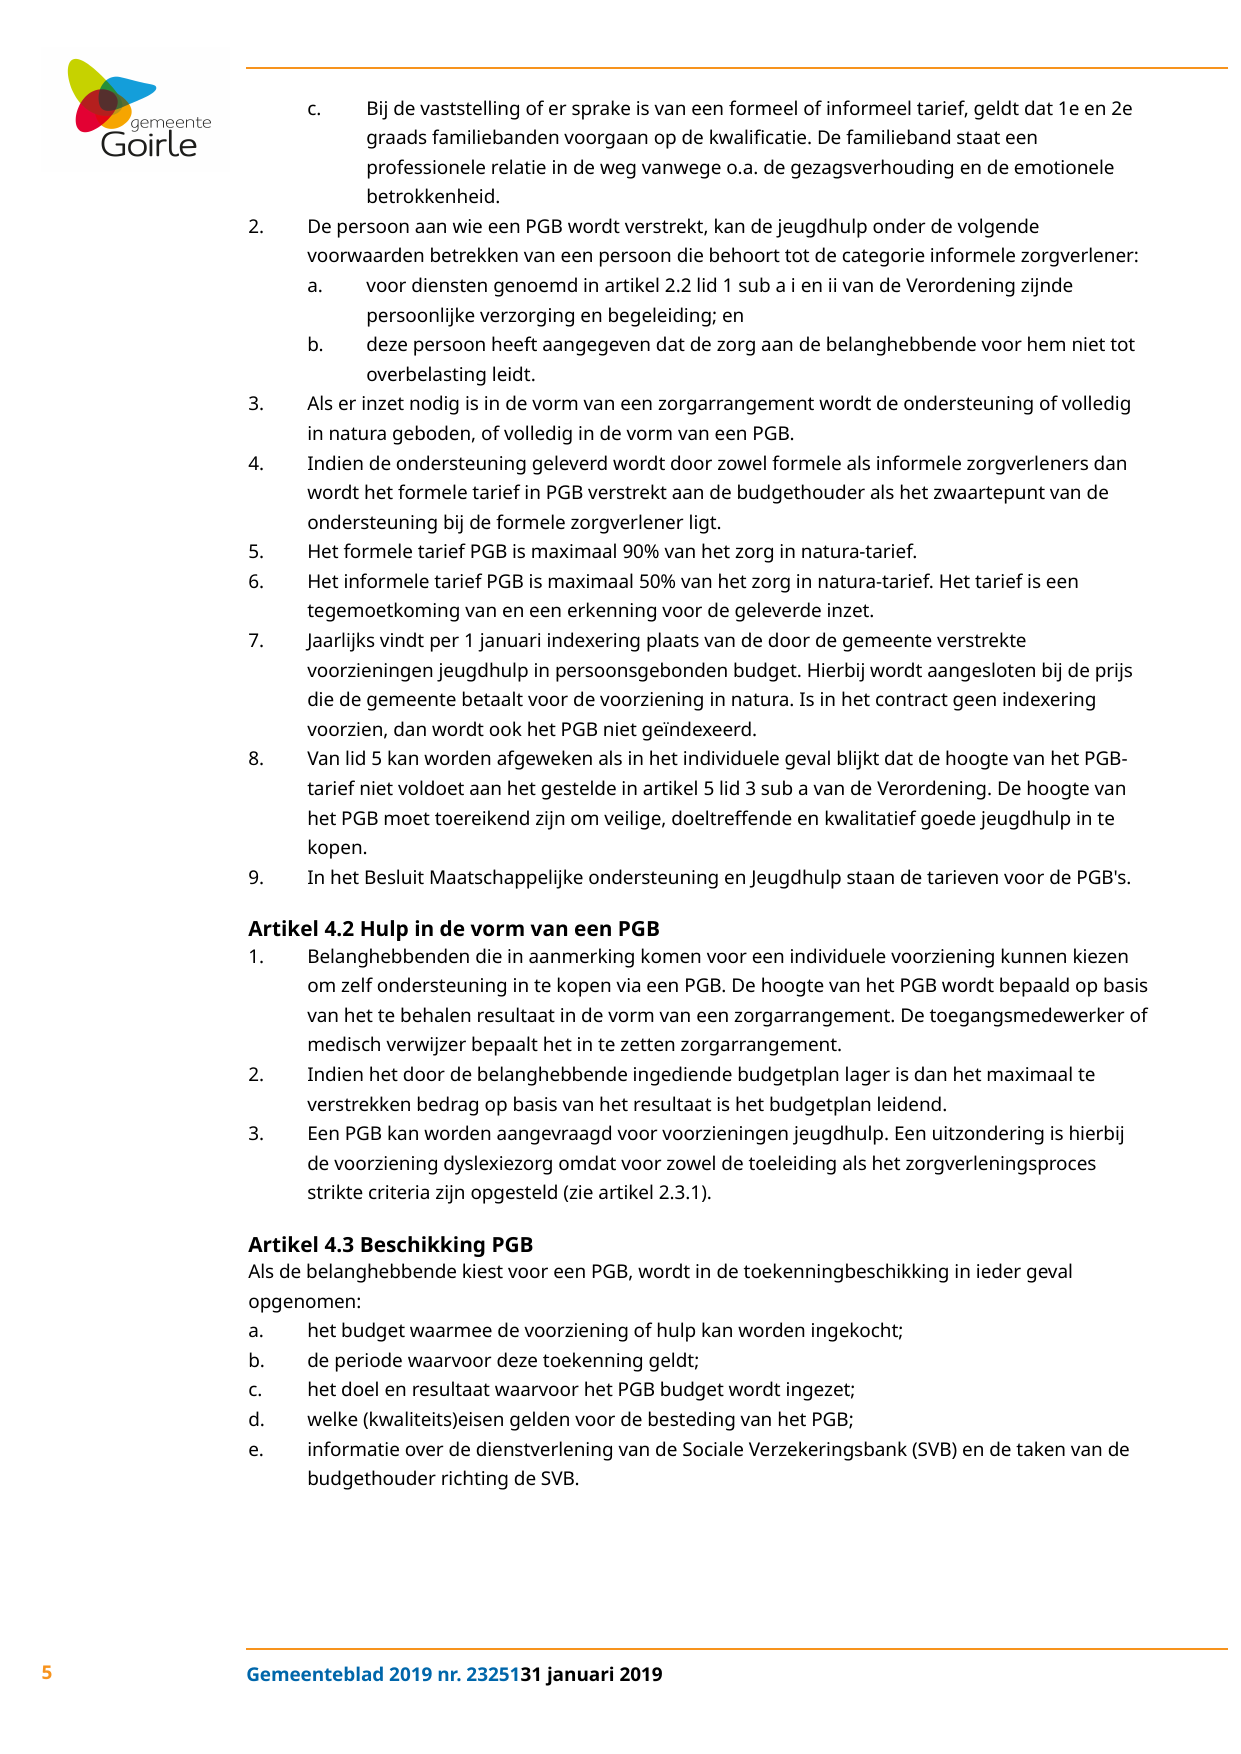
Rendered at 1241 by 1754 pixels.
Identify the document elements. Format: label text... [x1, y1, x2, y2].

list Jaarlijks vindt per 1 januari indexering plaats van de door de gemeente verstrekte voorzieningen jeugdhulp in persoonsgebonden budget. Hierbij wordt aangesloten bij de prijs die de gemeente betaalt voor de voorziening in natura. Is in het contract geen indexering voorzien, dan wordt ook het PGB niet geïndexeerd. [248, 627, 1152, 742]
list informatie over de dienstverlening van de Sociale Verzekeringsbank (SVB) en de taken van de budgethouder richting de SVB. [248, 1436, 1152, 1491]
list Een PGB kan worden aangevraagd voor voorzieningen jeugdhulp. Een uitzondering is hierbij de voorziening dyslexiezorg omdat voor zowel de toeleiding als het zorgverleningsproces strikte criteria zijn opgesteld (zie artikel 2.3.1). [248, 1120, 1152, 1205]
list Indien de ondersteuning geleverd wordt door zowel formele als informele zorgverleners dan wordt het formele tarief in PGB verstrekt aan de budgethouder als het zwaartepunt van de ondersteuning bij de formele zorgverlener ligt. [248, 450, 1152, 535]
list de periode waarvoor deze toekenning geldt; [248, 1347, 1152, 1373]
list deze persoon heeft aangegeven dat de zorg aan de belanghebbende voor hem niet tot overbelasting leidt. [307, 331, 1152, 387]
text Artikel 4.2 Hulp in de vorm van een PGB [248, 914, 1152, 943]
text Artikel 4.3 Beschikking PGB [248, 1230, 1152, 1258]
list Indien het door de belanghebbende ingediende budgetplan lager is dan het maximaal te verstrekken bedrag op basis van het resultaat is het budgetplan leidend. [248, 1061, 1152, 1116]
picture [41, 47, 231, 172]
list het budget waarmee de voorziening of hulp kan worden ingekocht; [248, 1317, 1152, 1343]
text Als de belanghebbende kiest voor een PGB, wordt in de toekenningbeschikking in ieder geval opgenomen: [248, 1258, 1152, 1314]
list In het Besluit Maatschappelijke ondersteuning en Jeugdhulp staan de tarieven voor de PGB's. [248, 864, 1152, 890]
list Belanghebbenden die in aanmerking komen voor een individuele voorziening kunnen kiezen om zelf ondersteuning in te kopen via een PGB. De hoogte van het PGB wordt bepaald op basis van het te behalen resultaat in de vorm van een zorgarrangement. De toegangsmedewerker of medisch verwijzer bepaalt het in te zetten zorgarrangement. [248, 943, 1152, 1057]
list voor diensten genoemd in artikel 2.2 lid 1 sub a i en ii van de Verordening zijnde persoonlijke verzorging en begeleiding; en [307, 272, 1152, 328]
list Van lid 5 kan worden afgeweken als in het individuele geval blijkt dat de hoogte van het PGB-tarief niet voldoet aan het gestelde in artikel 5 lid 3 sub a van de Verordening. De hoogte van het PGB moet toereikend zijn om veilige, doeltreffende en kwalitatief goede jeugdhulp in te kopen. [248, 746, 1152, 860]
list De persoon aan wie een PGB wordt verstrekt, kan de jeugdhulp onder de volgende voorwaarden betrekken van een persoon die behoort tot de categorie informele zorgverlener: [248, 213, 1152, 268]
list het doel en resultaat waarvoor het PGB budget wordt ingezet; [248, 1377, 1152, 1402]
list welke (kwaliteits)eisen gelden voor de besteding van het PGB; [248, 1406, 1152, 1432]
list Het informele tarief PGB is maximaal 50% van het zorg in natura-tarief. Het tarief is een tegemoetkoming van en een erkenning voor de geleverde inzet. [248, 568, 1152, 623]
list Als er inzet nodig is in de vorm van een zorgarrangement wordt de ondersteuning of volledig in natura geboden, of volledig in de vorm van een PGB. [248, 391, 1152, 446]
list Het formele tarief PGB is maximaal 90% van het zorg in natura-tarief. [248, 538, 1152, 564]
list Bij de vaststelling of er sprake is van een formeel of informeel tarief, geldt dat 1e en 2e graads familiebanden voorgaan op de kwalificatie. De familieband staat een professionele relatie in de weg vanwege o.a. de gezagsverhouding en de emotionele betrokkenheid. [307, 95, 1152, 209]
